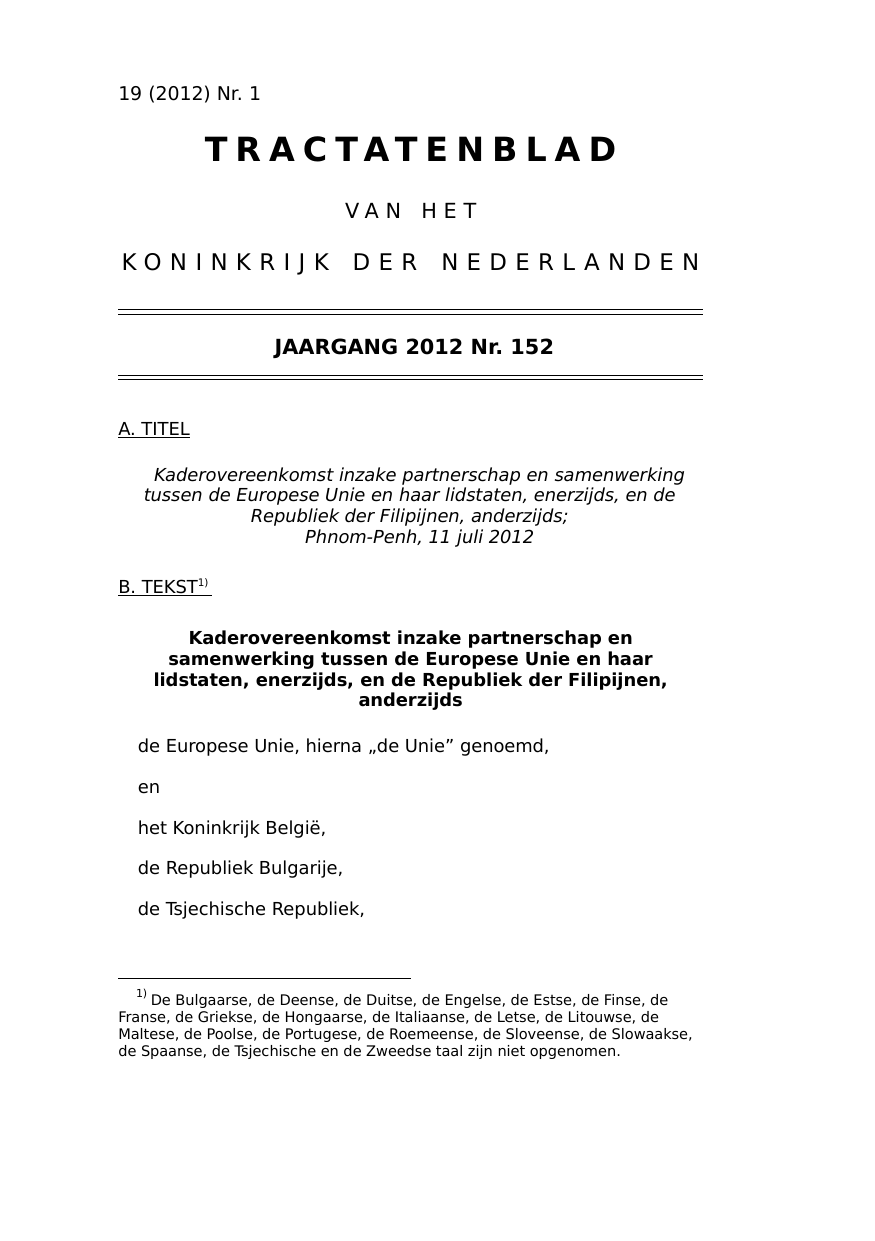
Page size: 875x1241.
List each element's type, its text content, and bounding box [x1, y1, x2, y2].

text en [118, 777, 703, 797]
text Kaderovereenkomst inzake partnerschap en samenwerking tussen de Europese Unie en haar lidstaten, enerzijds, en de Republiek der Filipijnen, anderzijds; [118, 464, 703, 527]
subtitle B. TEKST [118, 577, 703, 598]
subtitle A. TITEL [118, 419, 703, 439]
text de Europese Unie, hierna „de Unie” genoemd, [118, 736, 703, 757]
text het Koninkrijk België, [118, 817, 703, 838]
text De Bulgaarse, de Deense, de Duitse, de Engelse, de Estse, de Finse, de Franse, de Griekse, de Hongaarse, de Italiaanse, de Letse, de Litouwse, de Maltese, de Poolse, de Portugese, de Roemeense, de Sloveense, de Slowaakse, de Spaanse, de Tsjechische en de Zweedse taal zijn niet opgenomen. [118, 987, 703, 1060]
text de Republiek Bulgarije, [118, 858, 703, 879]
text de Tsjechische Republiek, [118, 899, 703, 920]
text KONINKRIJK DER NEDERLANDEN [118, 249, 703, 276]
text TRACTATENBLAD [118, 130, 703, 169]
text JAARGANG 2012 Nr. 152 [118, 335, 703, 359]
text 19 (2012) Nr. 1 [118, 83, 703, 105]
text Phnom-Penh, 11 juli 2012 [118, 527, 703, 547]
subtitle Kaderovereenkomst inzake partnerschap en samenwerking tussen de Europese Unie en haar lidstaten, enerzijds, en de Republiek der Filipijnen, anderzijds [118, 628, 703, 711]
text VAN HET [118, 199, 703, 223]
